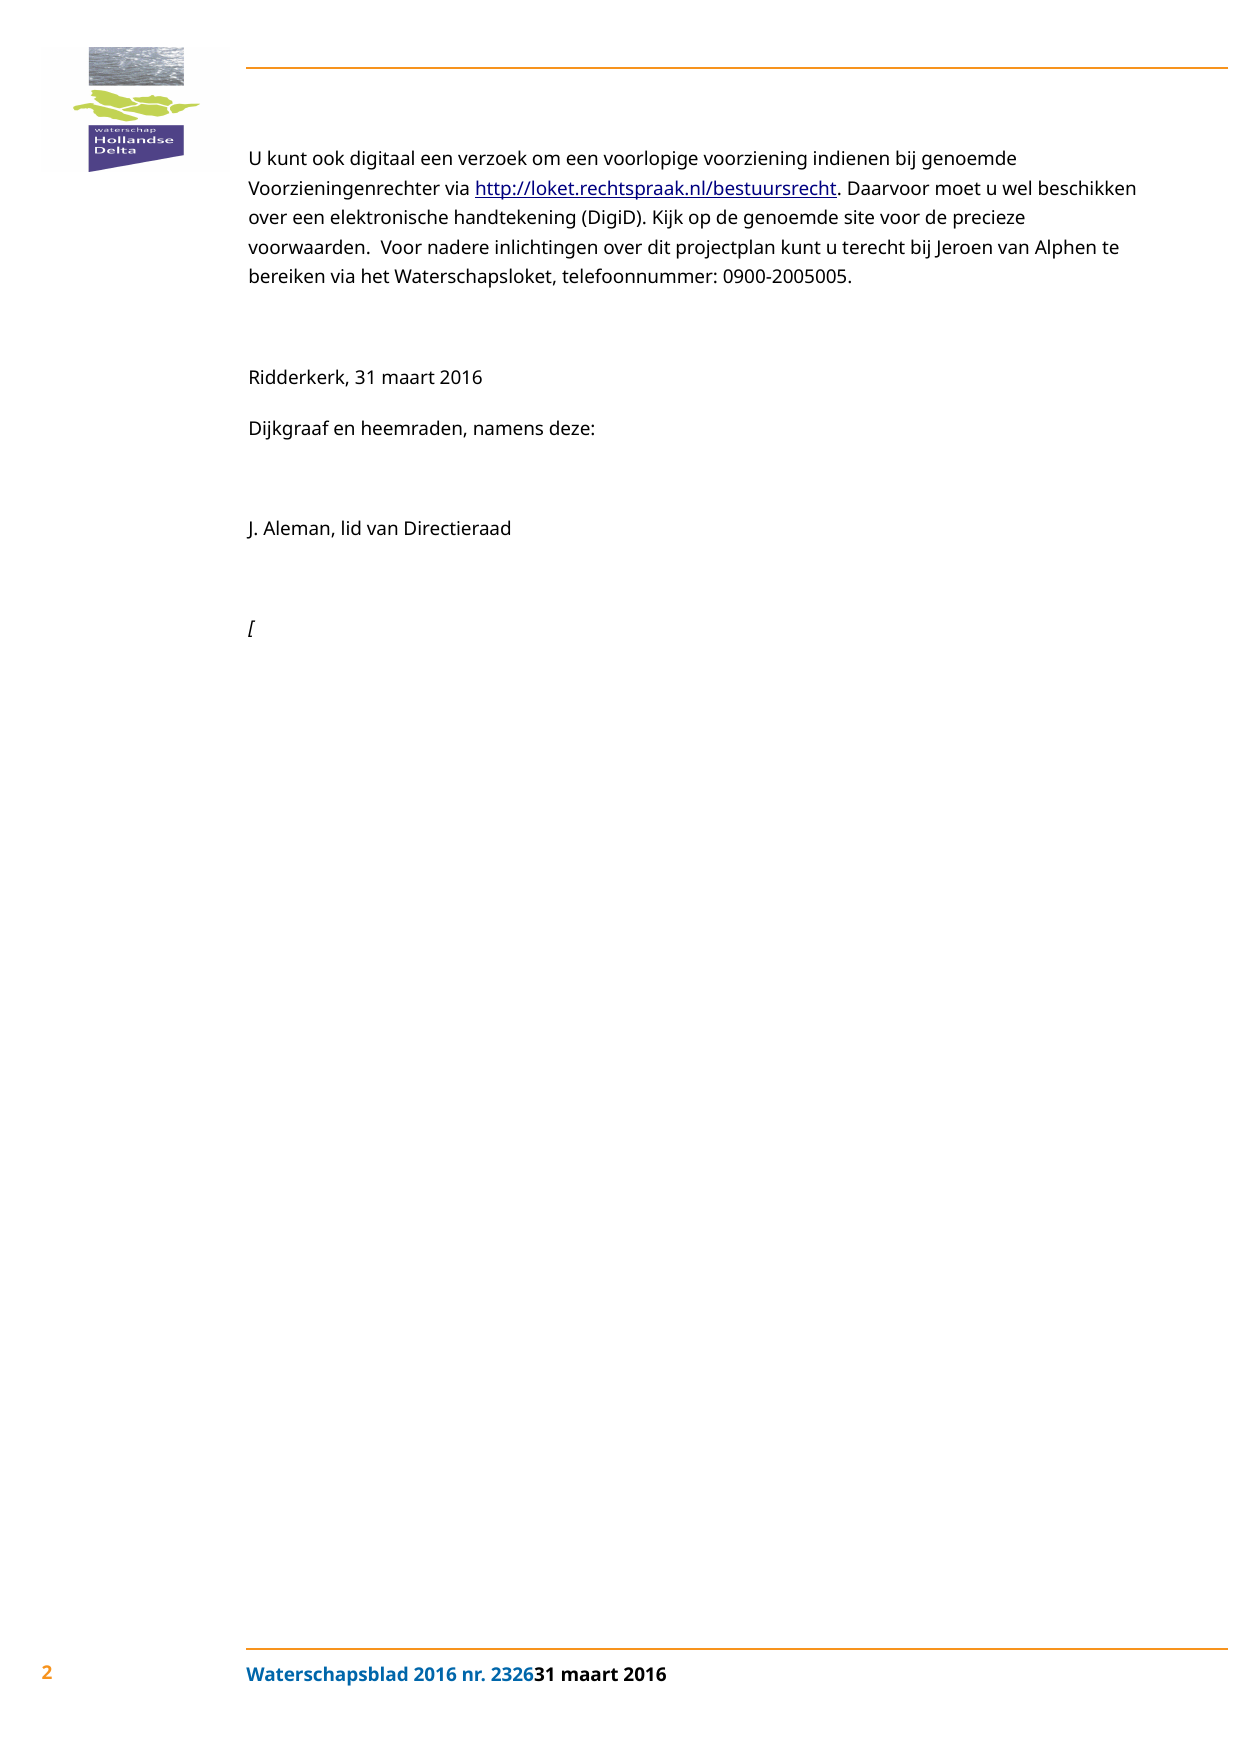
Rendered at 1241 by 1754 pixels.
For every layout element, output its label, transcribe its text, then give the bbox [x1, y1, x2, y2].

text [ [248, 614, 1152, 639]
text Ridderkerk, 31 maart 2016 [248, 364, 1152, 390]
picture [41, 47, 231, 172]
text U kunt ook digitaal een verzoek om een voorlopige voorziening indienen bij genoemde Voorzieningenrechter via http://loket.rechtspraak.nl/bestuursrecht. Daarvoor moet u wel beschikken over een elektronische handtekening (DigiD). Kijk op de genoemde site voor de precieze voorwaarden. Voor nadere inlichtingen over dit projectplan kunt u terecht bij Jeroen van Alphen te bereiken via het Waterschapsloket, telefoonnummer: 0900-2005005. [248, 145, 1152, 289]
text J. Aleman, lid van Directieraad [248, 516, 1152, 541]
text Dijkgraaf en heemraden, namens deze: [248, 415, 1152, 441]
